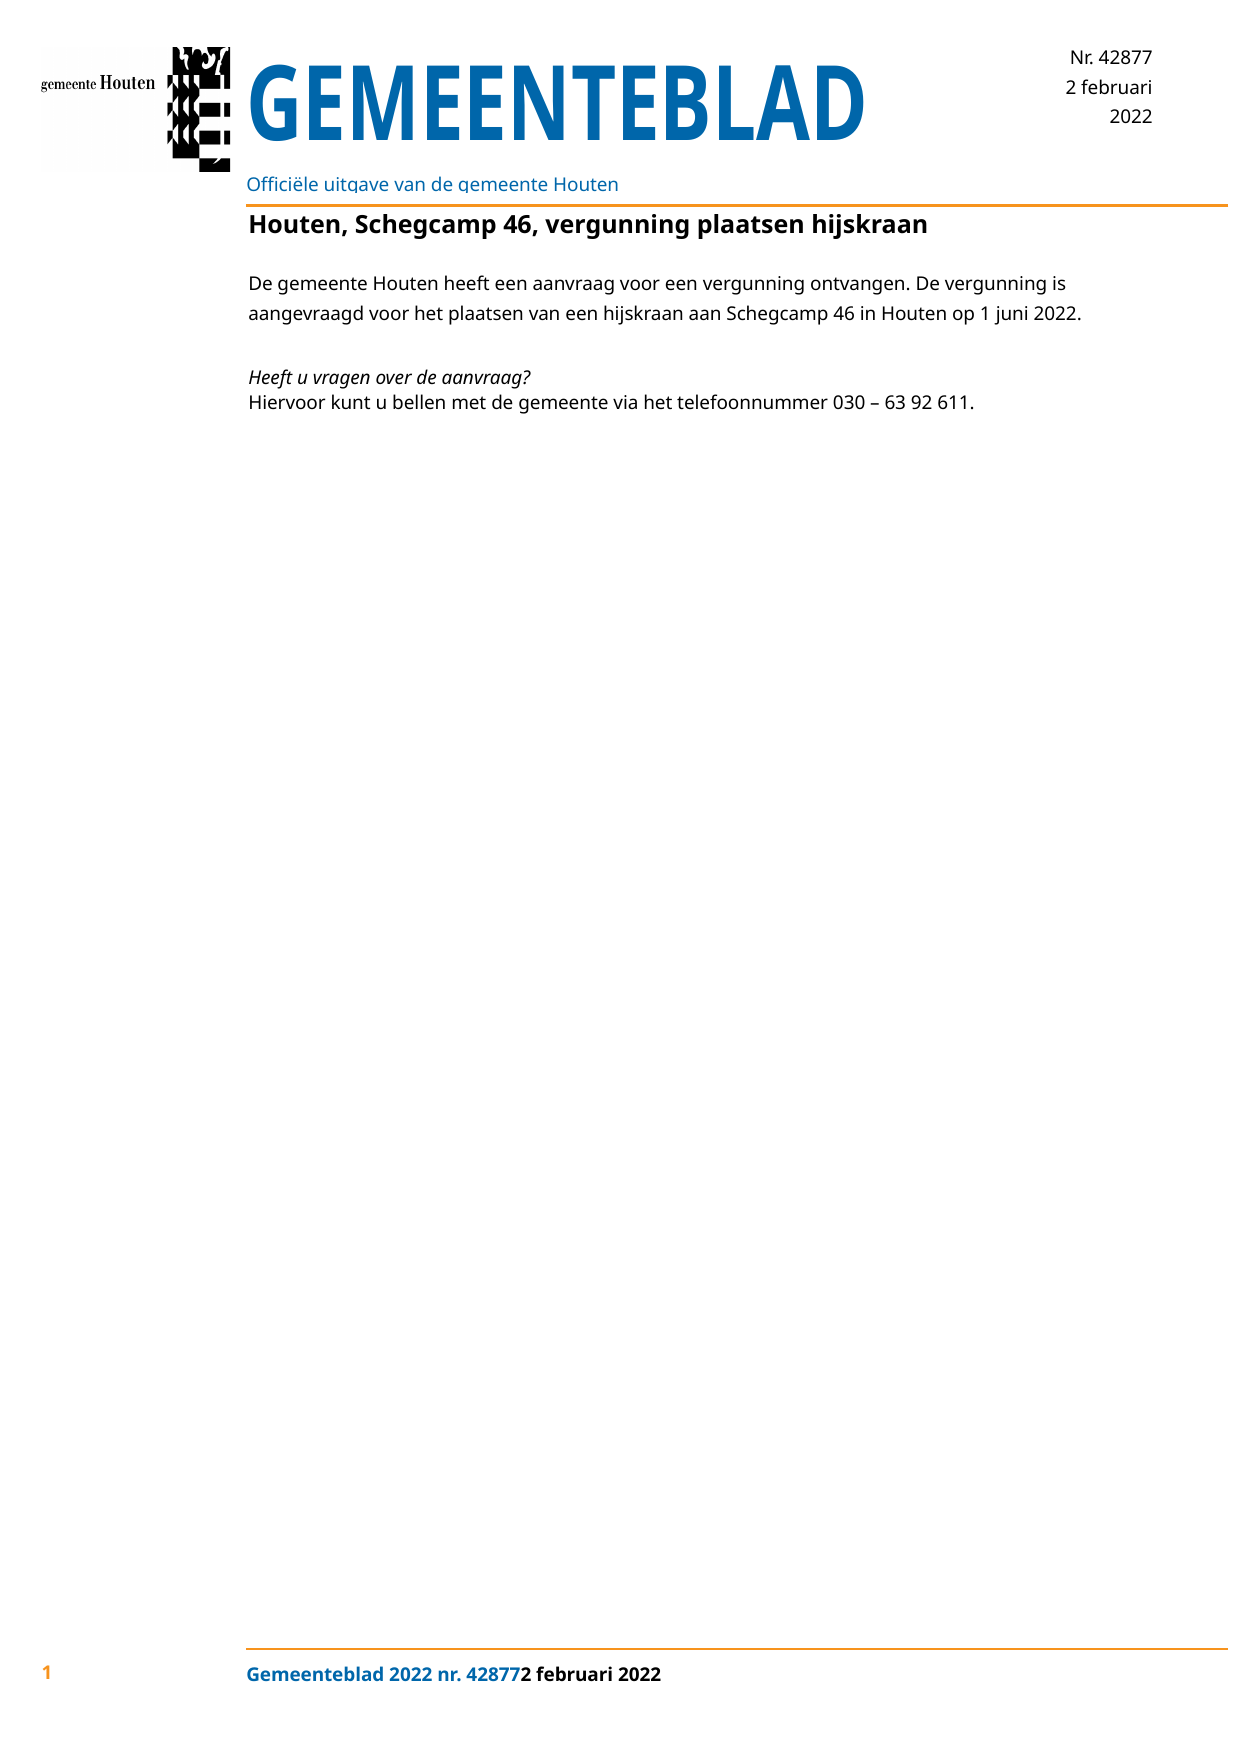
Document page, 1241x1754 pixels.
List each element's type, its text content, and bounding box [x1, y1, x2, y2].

text Heeft u vragen over de aanvraag? [248, 364, 1152, 389]
text Hiervoor kunt u bellen met de gemeente via het telefoonnummer 030 – 63 92 611. [248, 389, 1152, 415]
text Houten, Schegcamp 46, vergunning plaatsen hijskraan [248, 207, 1152, 241]
text De gemeente Houten heeft een aanvraag voor een vergunning ontvangen. De vergunning is aangevraagd voor het plaatsen van een hijskraan aan Schegcamp 46 in Houten op 1 juni 2022. [248, 270, 1152, 326]
picture [41, 47, 231, 172]
